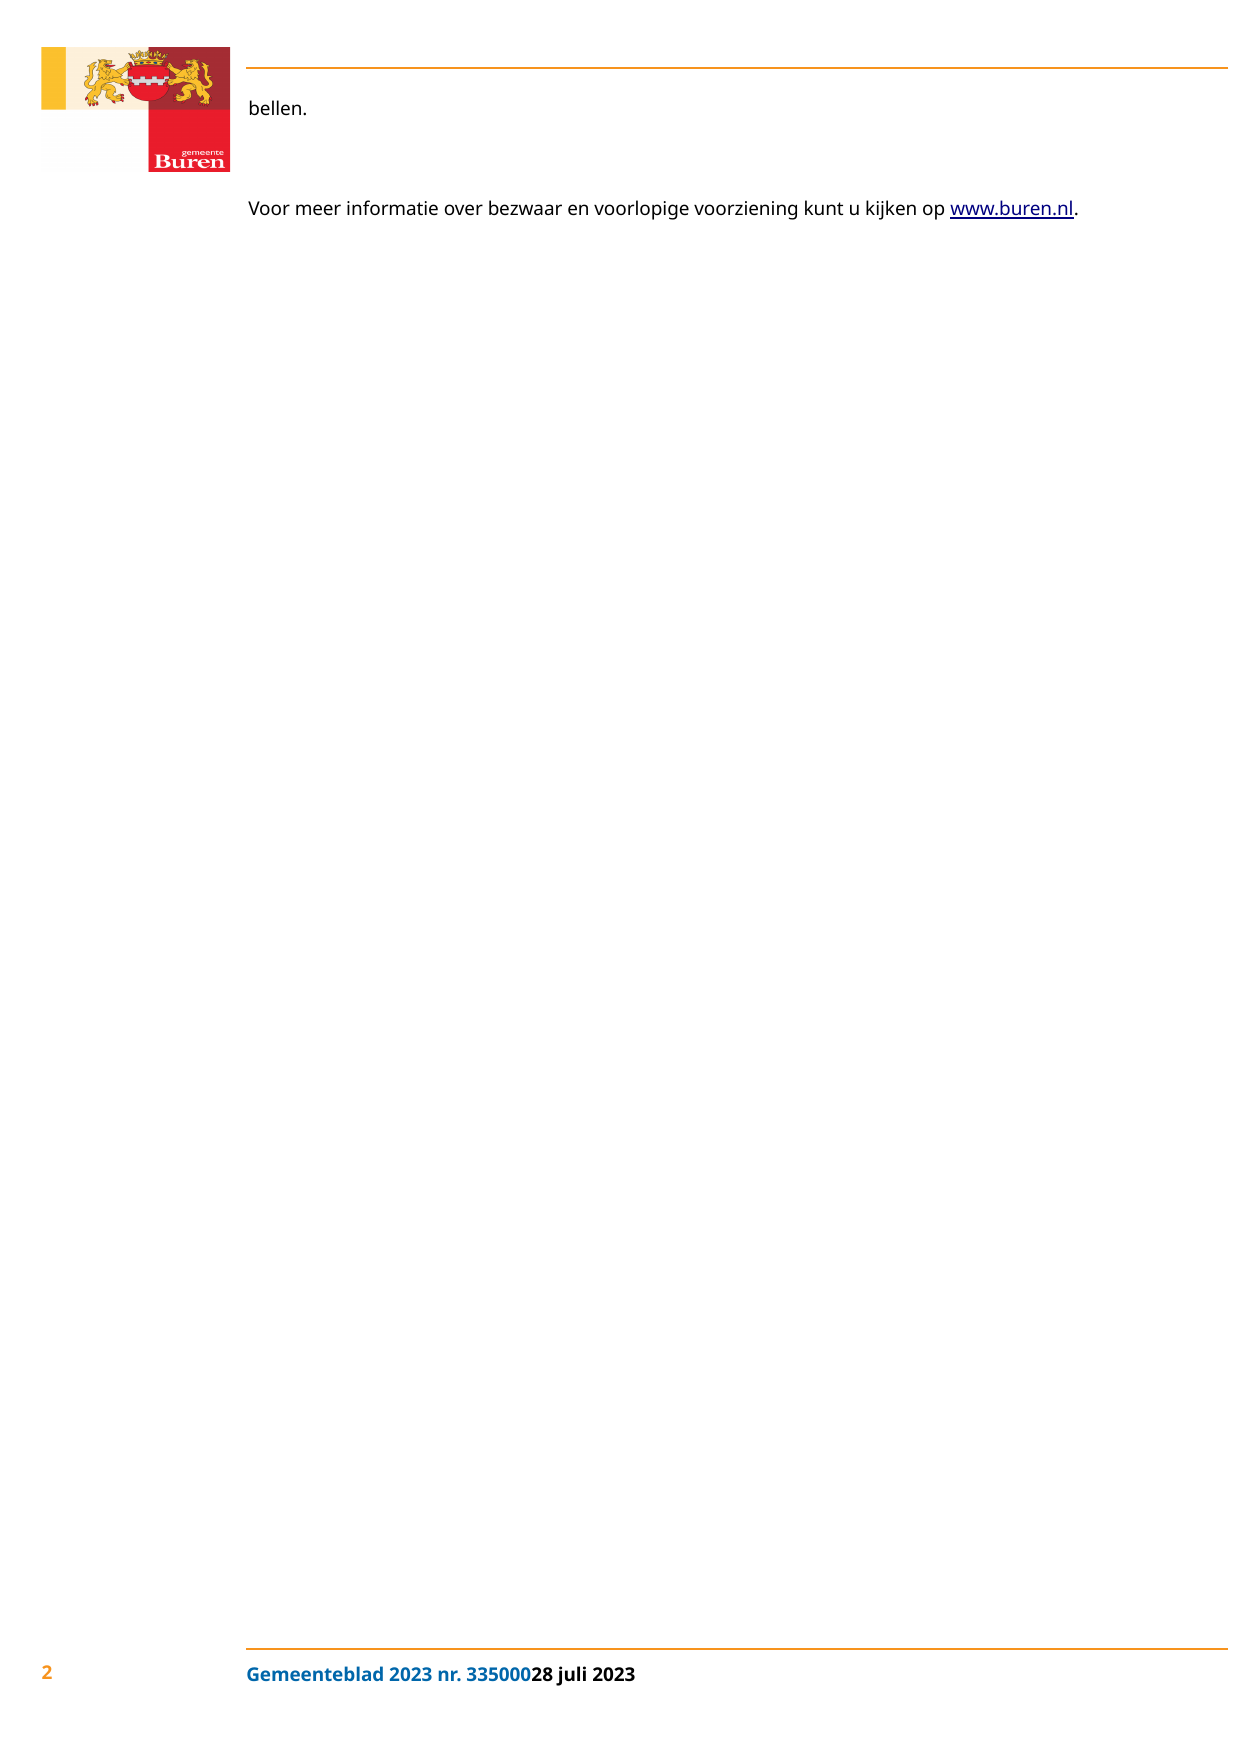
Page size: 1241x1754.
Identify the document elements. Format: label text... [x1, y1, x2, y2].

picture [41, 47, 231, 172]
text Voor meer informatie over bezwaar en voorlopige voorziening kunt u kijken op www.buren.nl. [248, 196, 1152, 221]
text bellen. [248, 95, 1152, 121]
